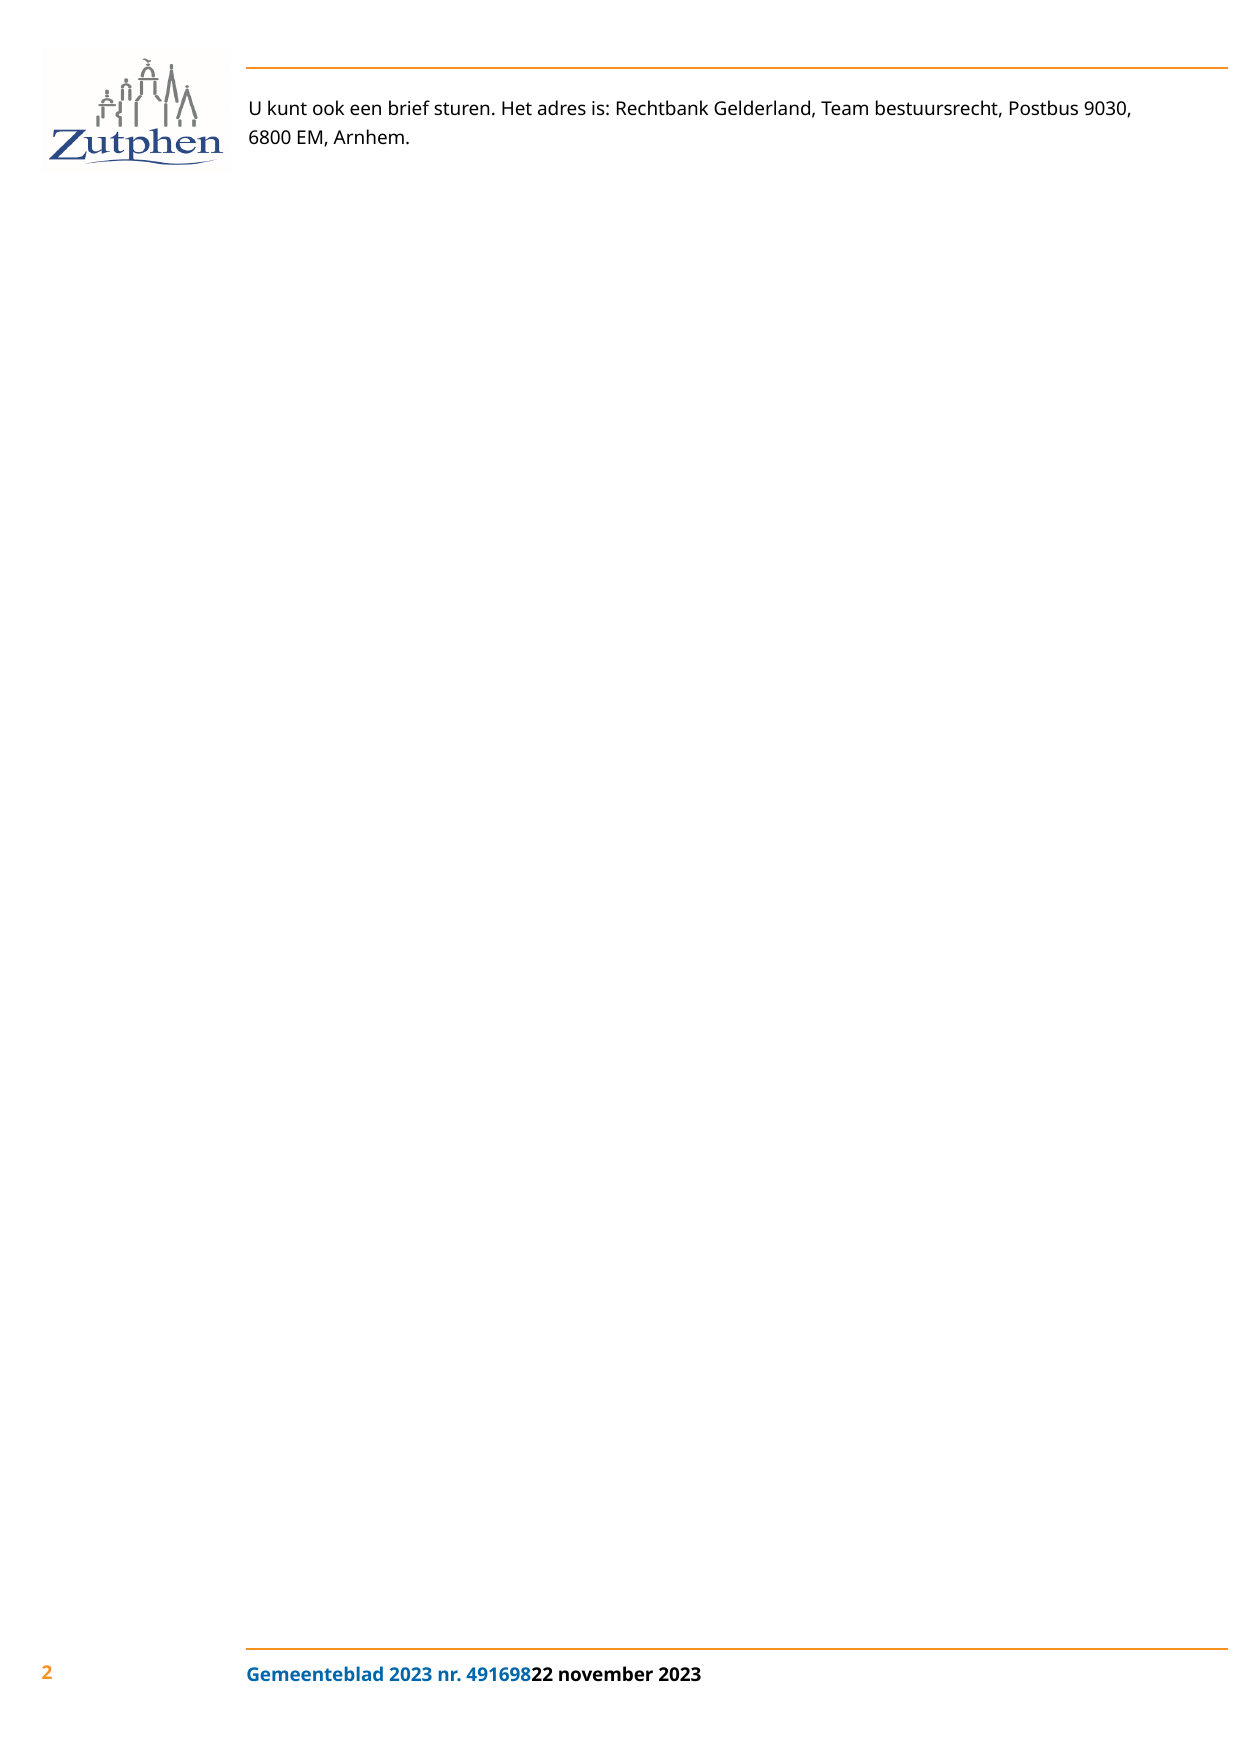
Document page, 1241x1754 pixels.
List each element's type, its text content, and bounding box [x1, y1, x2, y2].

picture [41, 47, 231, 172]
text U kunt ook een brief sturen. Het adres is: Rechtbank Gelderland, Team bestuursrecht, Postbus 9030, 6800 EM, Arnhem. [248, 95, 1152, 150]
